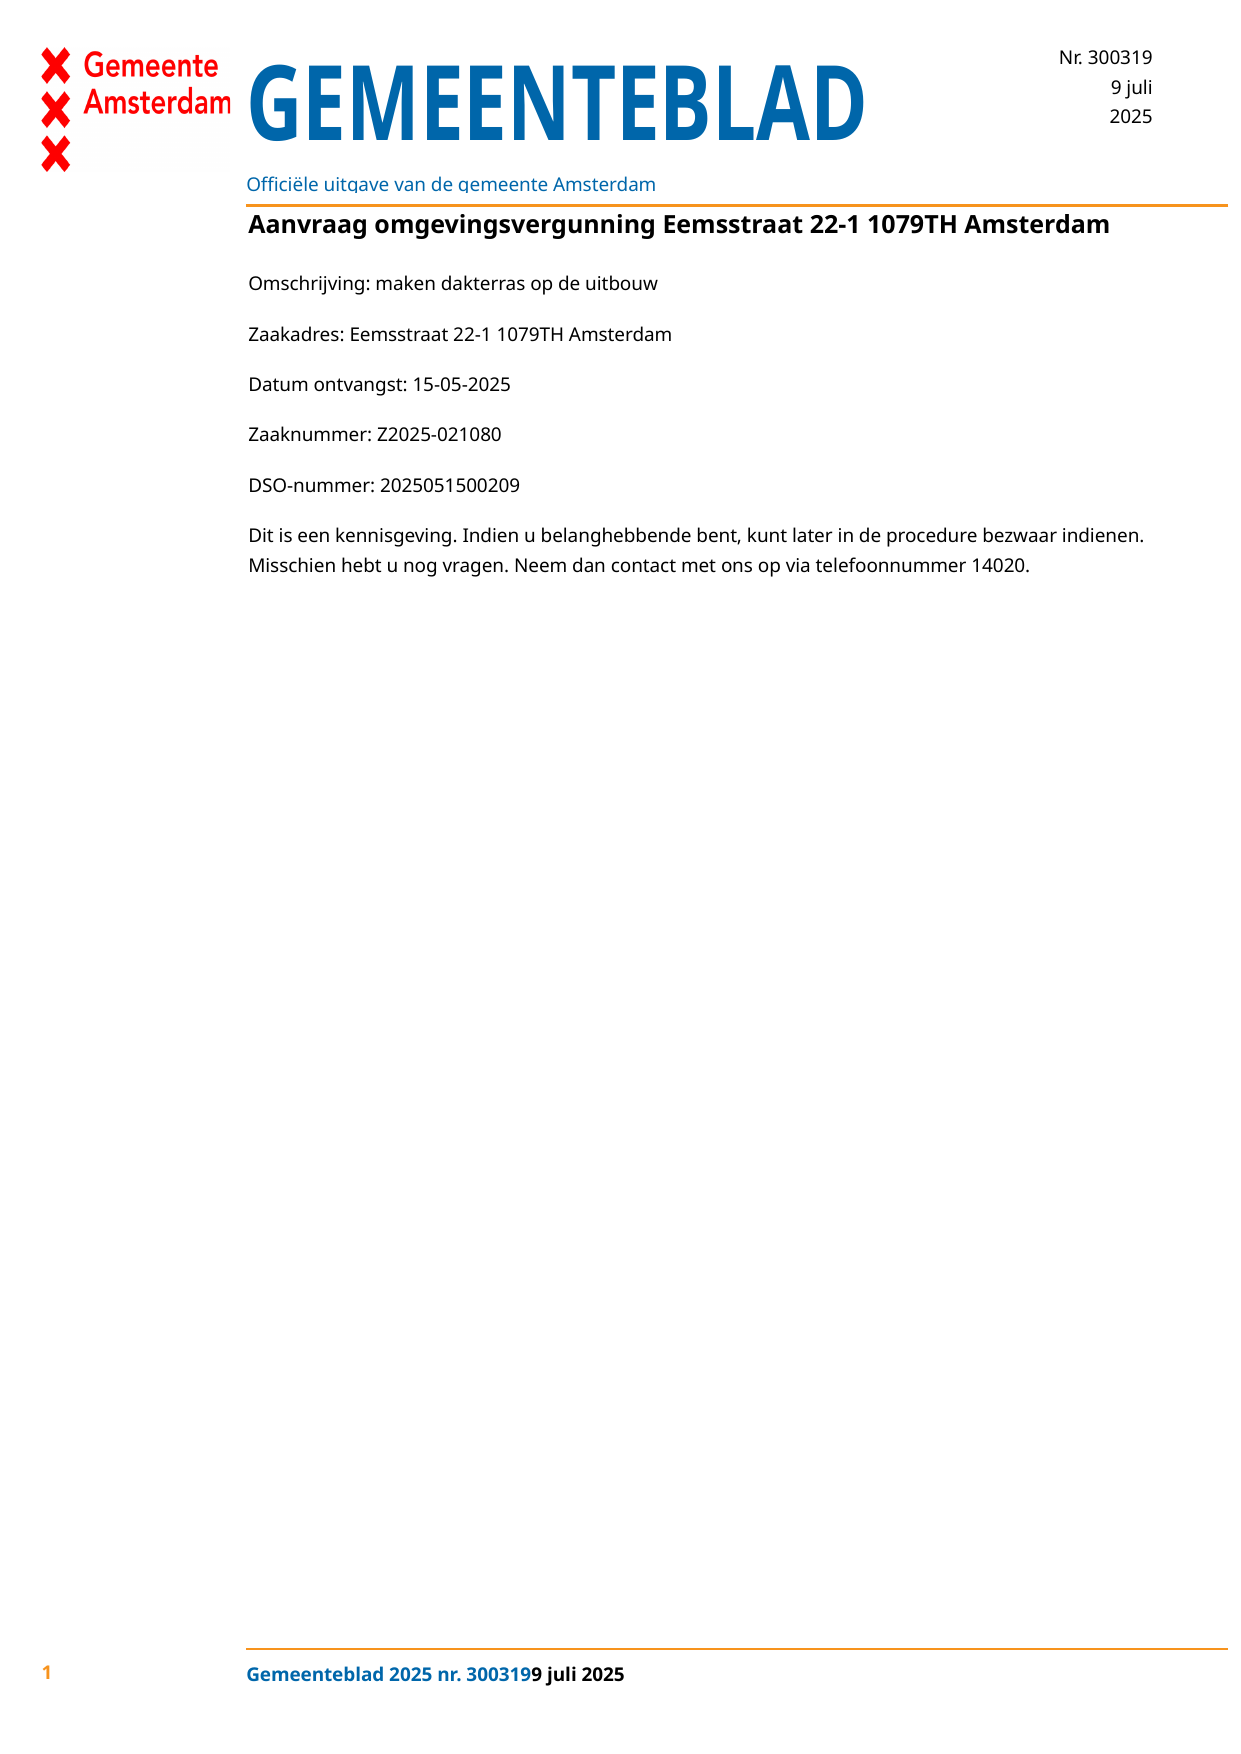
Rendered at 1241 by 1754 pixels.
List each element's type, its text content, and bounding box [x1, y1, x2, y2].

text Zaaknummer: Z2025-021080 [248, 422, 1152, 447]
text Dit is een kennisgeving. Indien u belanghebbende bent, kunt later in de procedure bezwaar indienen. Misschien hebt u nog vragen. Neem dan contact met ons op via telefoonnummer 14020. [248, 522, 1152, 578]
text Omschrijving: maken dakterras op de uitbouw [248, 270, 1152, 296]
text Aanvraag omgevingsvergunning Eemsstraat 22-1 1079TH Amsterdam [248, 207, 1152, 241]
text Datum ontvangst: 15-05-2025 [248, 371, 1152, 397]
text Zaakadres: Eemsstraat 22-1 1079TH Amsterdam [248, 321, 1152, 346]
text DSO-nummer: 2025051500209 [248, 472, 1152, 498]
picture [41, 47, 231, 172]
